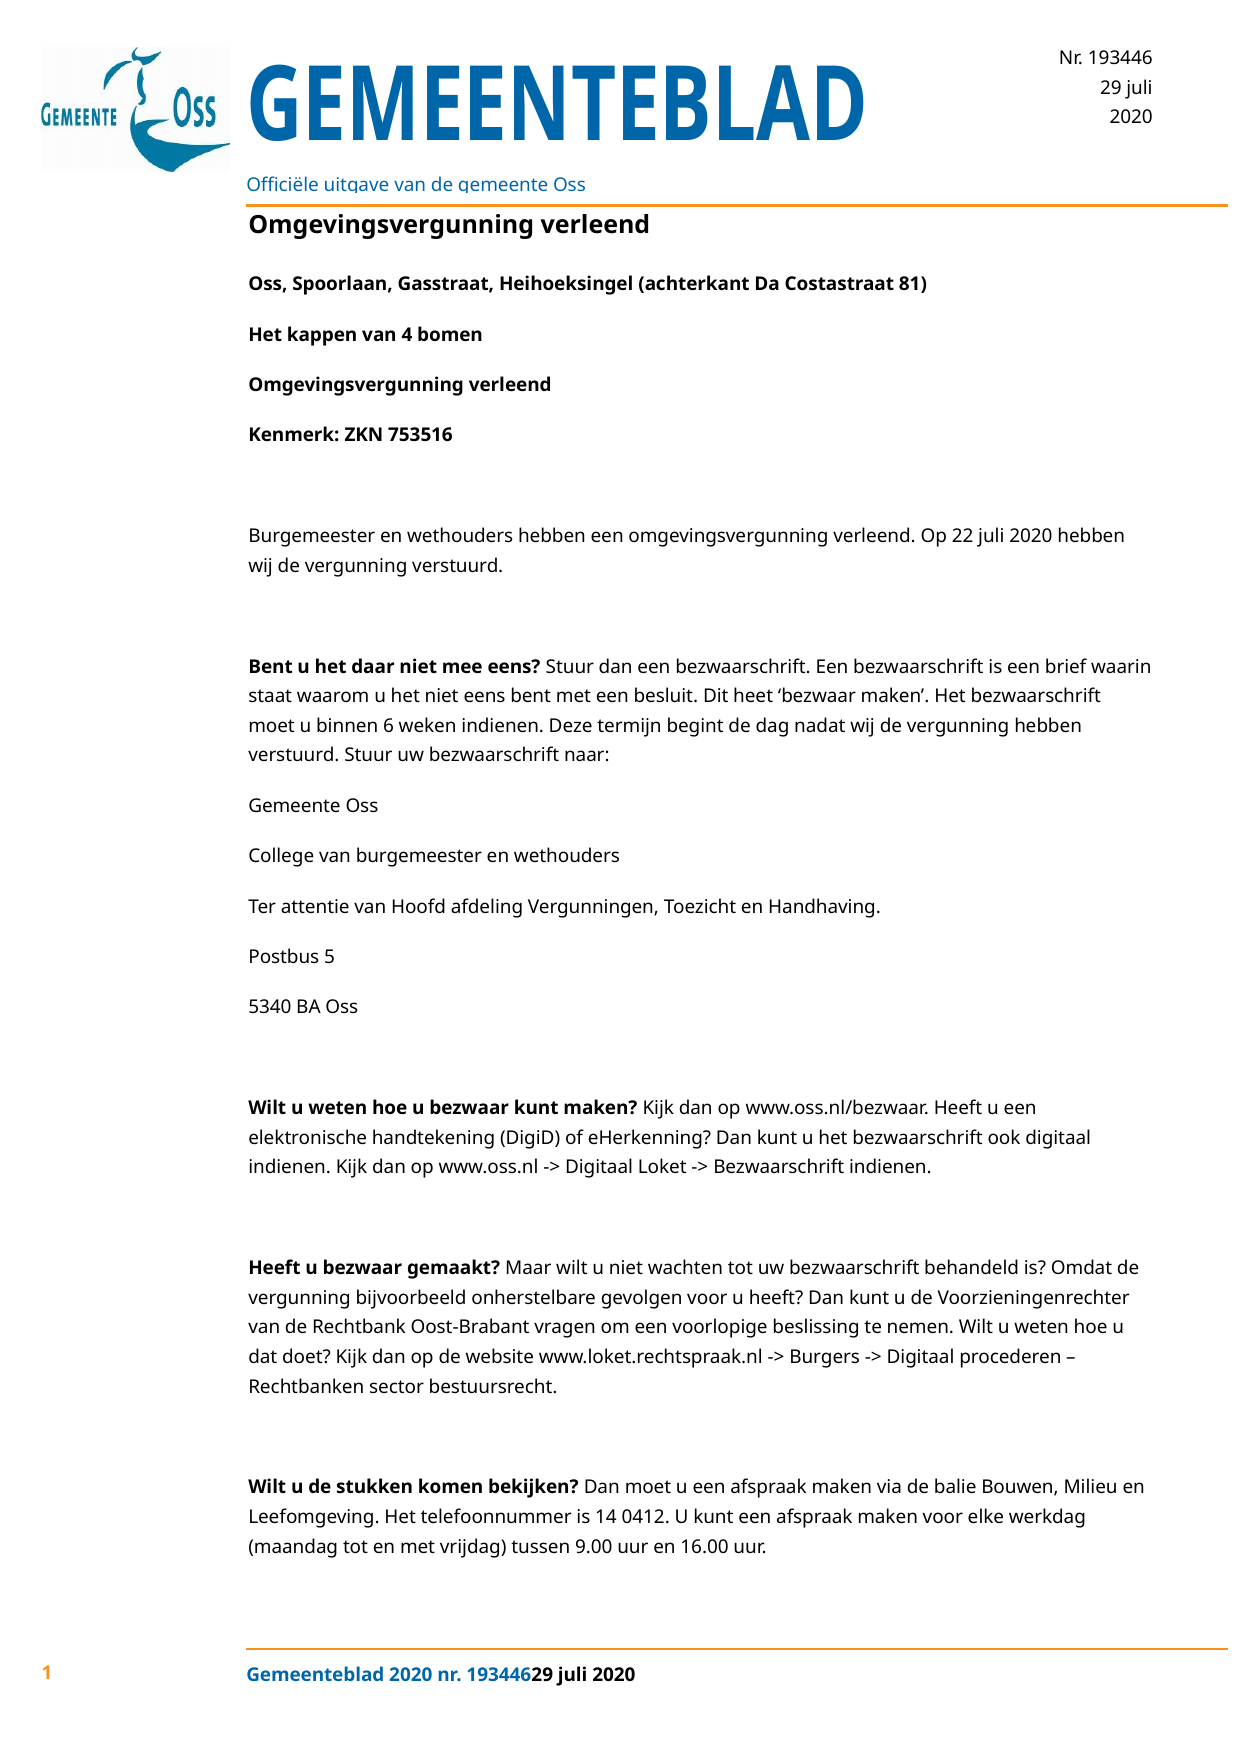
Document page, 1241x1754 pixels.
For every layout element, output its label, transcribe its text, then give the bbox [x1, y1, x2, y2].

text Kenmerk: ZKN 753516 [248, 422, 1152, 447]
text Ter attentie van Hoofd afdeling Vergunningen, Toezicht en Handhaving. [248, 893, 1152, 918]
text 5340 BA Oss [248, 994, 1152, 1019]
text Heeft u bezwaar gemaakt? Maar wilt u niet wachten tot uw bezwaarschrift behandeld is? Omdat de vergunning bijvoorbeeld onherstelbare gevolgen voor u heeft? Dan kunt u de Voorzieningenrechter van de Rechtbank Oost-Brabant vragen om een voorlopige beslissing te nemen. Wilt u weten hoe u dat doet? Kijk dan op de website www.loket.rechtspraak.nl -> Burgers -> Digitaal procederen – Rechtbanken sector bestuursrecht. [248, 1254, 1152, 1398]
text College van burgemeester en wethouders [248, 842, 1152, 868]
text Wilt u de stukken komen bekijken? Dan moet u een afspraak maken via de balie Bouwen, Milieu en Leefomgeving. Het telefoonnummer is 14 0412. U kunt een afspraak maken voor elke werkdag (maandag tot en met vrijdag) tussen 9.00 uur en 16.00 uur. [248, 1474, 1152, 1558]
text Bent u het daar niet mee eens? Stuur dan een bezwaarschrift. Een bezwaarschrift is een brief waarin staat waarom u het niet eens bent met een besluit. Dit heet ‘bezwaar maken’. Het bezwaarschrift moet u binnen 6 weken indienen. Deze termijn begint de dag nadat wij de vergunning hebben verstuurd. Stuur uw bezwaarschrift naar: [248, 653, 1152, 767]
picture [41, 47, 231, 172]
text Omgevingsvergunning verleend [248, 207, 1152, 241]
text Wilt u weten hoe u bezwaar kunt maken? Kijk dan op www.oss.nl/bezwaar. Heeft u een elektronische handtekening (DigiD) of eHerkenning? Dan kunt u het bezwaarschrift ook digitaal indienen. Kijk dan op www.oss.nl -> Digitaal Loket -> Bezwaarschrift indienen. [248, 1094, 1152, 1179]
text Gemeente Oss [248, 792, 1152, 818]
text Burgemeester en wethouders hebben een omgevingsvergunning verleend. Op 22 juli 2020 hebben wij de vergunning verstuurd. [248, 522, 1152, 578]
text Het kappen van 4 bomen [248, 321, 1152, 346]
text Oss, Spoorlaan, Gasstraat, Heihoeksingel (achterkant Da Costastraat 81) [248, 270, 1152, 296]
text Omgevingsvergunning verleend [248, 371, 1152, 397]
text Postbus 5 [248, 943, 1152, 969]
